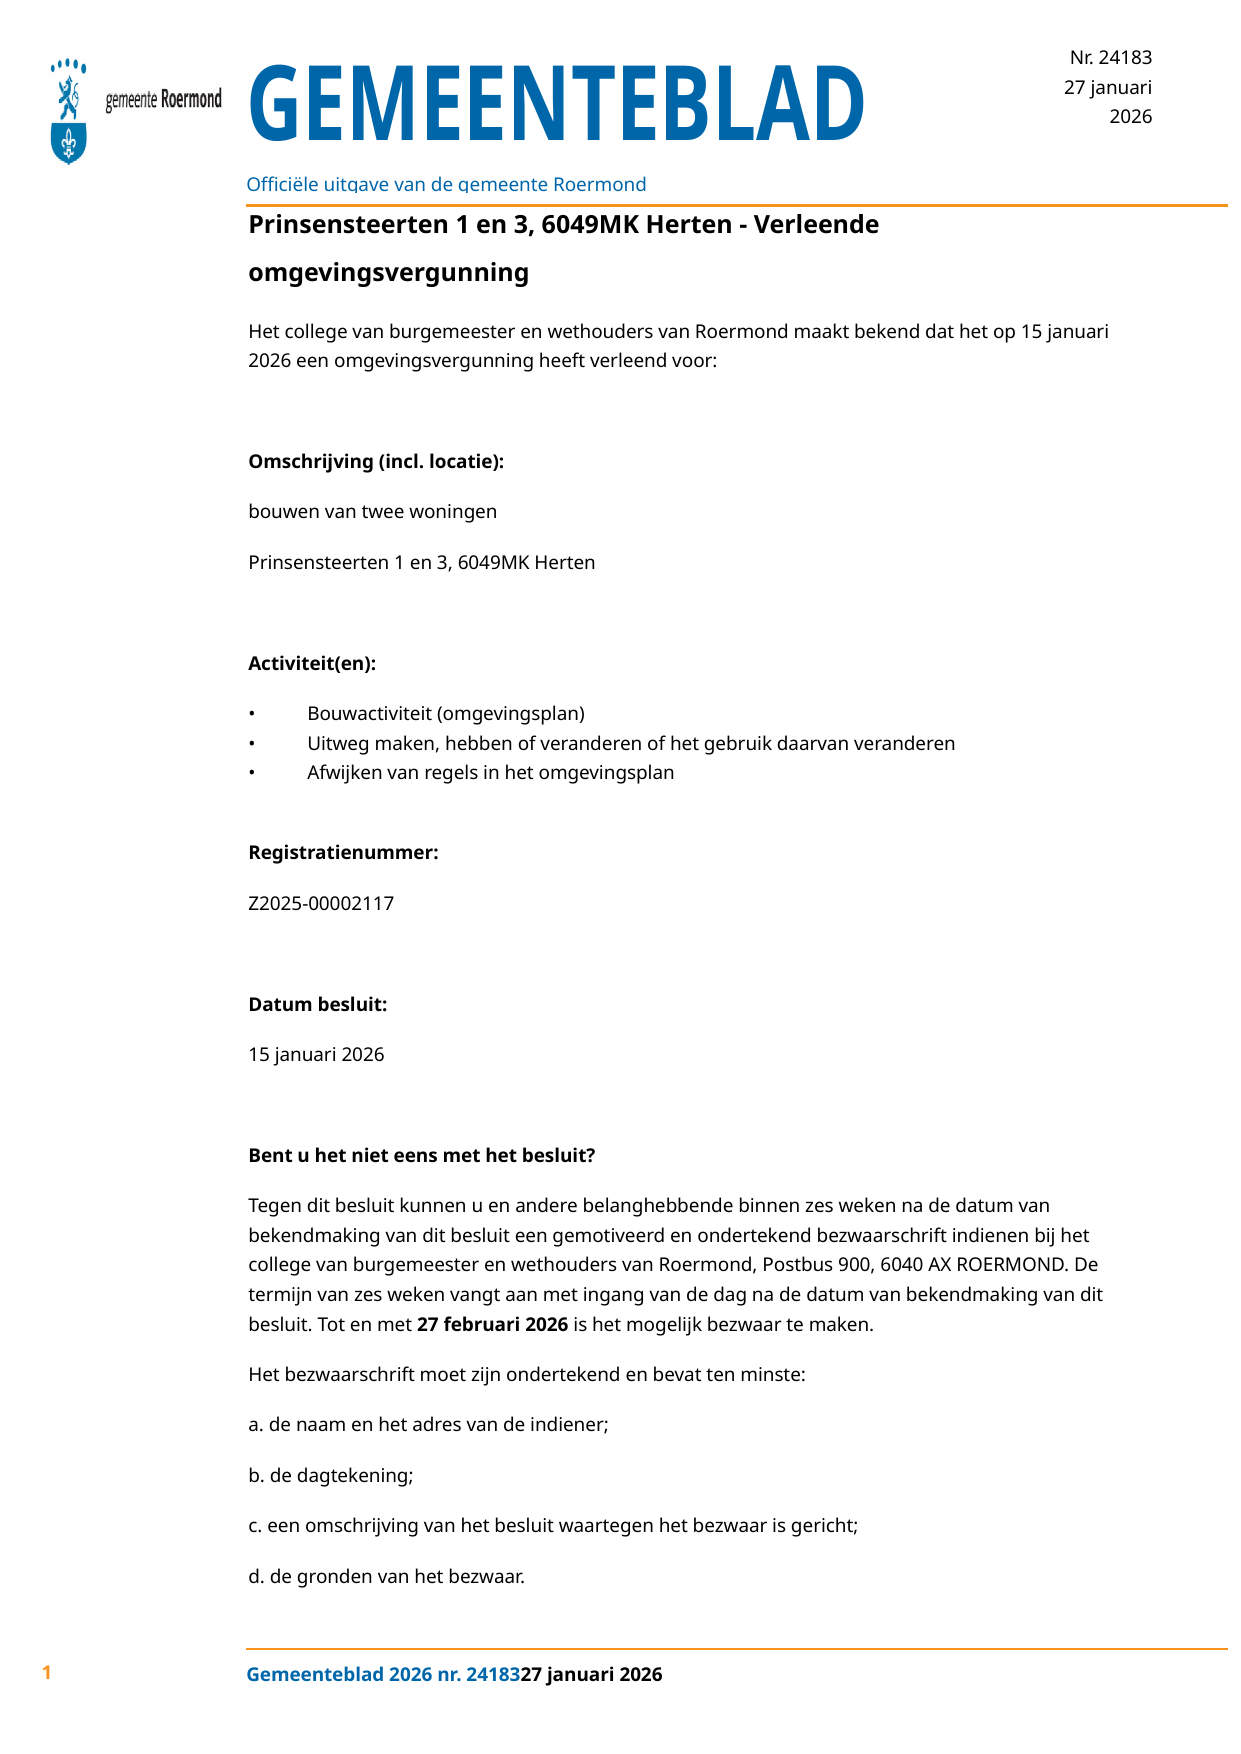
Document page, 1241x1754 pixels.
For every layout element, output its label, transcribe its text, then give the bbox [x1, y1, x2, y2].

text Datum besluit: [248, 991, 1152, 1017]
text 15 januari 2026 [248, 1041, 1152, 1067]
text Activiteit(en): [248, 650, 1152, 676]
list Bouwactiviteit (omgevingsplan) [248, 700, 1152, 726]
text Z2025-00002117 [248, 890, 1152, 916]
text Bent u het niet eens met het besluit? [248, 1142, 1152, 1168]
text d. de gronden van het bezwaar. [248, 1563, 1152, 1589]
text bouwen van twee woningen [248, 499, 1152, 524]
text Het college van burgemeester en wethouders van Roermond maakt bekend dat het op 15 januari 2026 een omgevingsvergunning heeft verleend voor: [248, 318, 1152, 373]
list Uitweg maken, hebben of veranderen of het gebruik daarvan veranderen [248, 730, 1152, 756]
picture [41, 47, 231, 172]
text Registratienummer: [248, 839, 1152, 865]
text Omschrijving (incl. locatie): [248, 448, 1152, 474]
text Prinsensteerten 1 en 3, 6049MK Herten [248, 549, 1152, 575]
text Tegen dit besluit kunnen u en andere belanghebbende binnen zes weken na de datum van bekendmaking van dit besluit een gemotiveerd en ondertekend bezwaarschrift indienen bij het college van burgemeester en wethouders van Roermond, Postbus 900, 6040 AX ROERMOND. De termijn van zes weken vangt aan met ingang van de dag na de datum van bekendmaking van dit besluit. Tot en met 27 februari 2026 is het mogelijk bezwaar te maken. [248, 1192, 1152, 1337]
text a. de naam en het adres van de indiener; [248, 1412, 1152, 1437]
text Prinsensteerten 1 en 3, 6049MK Herten - Verleende omgevingsvergunning [248, 207, 1152, 288]
text Het bezwaarschrift moet zijn ondertekend en bevat ten minste: [248, 1361, 1152, 1387]
list Afwijken van regels in het omgevingsplan [248, 759, 1152, 785]
text c. een omschrijving van het besluit waartegen het bezwaar is gericht; [248, 1512, 1152, 1538]
text b. de dagtekening; [248, 1462, 1152, 1488]
